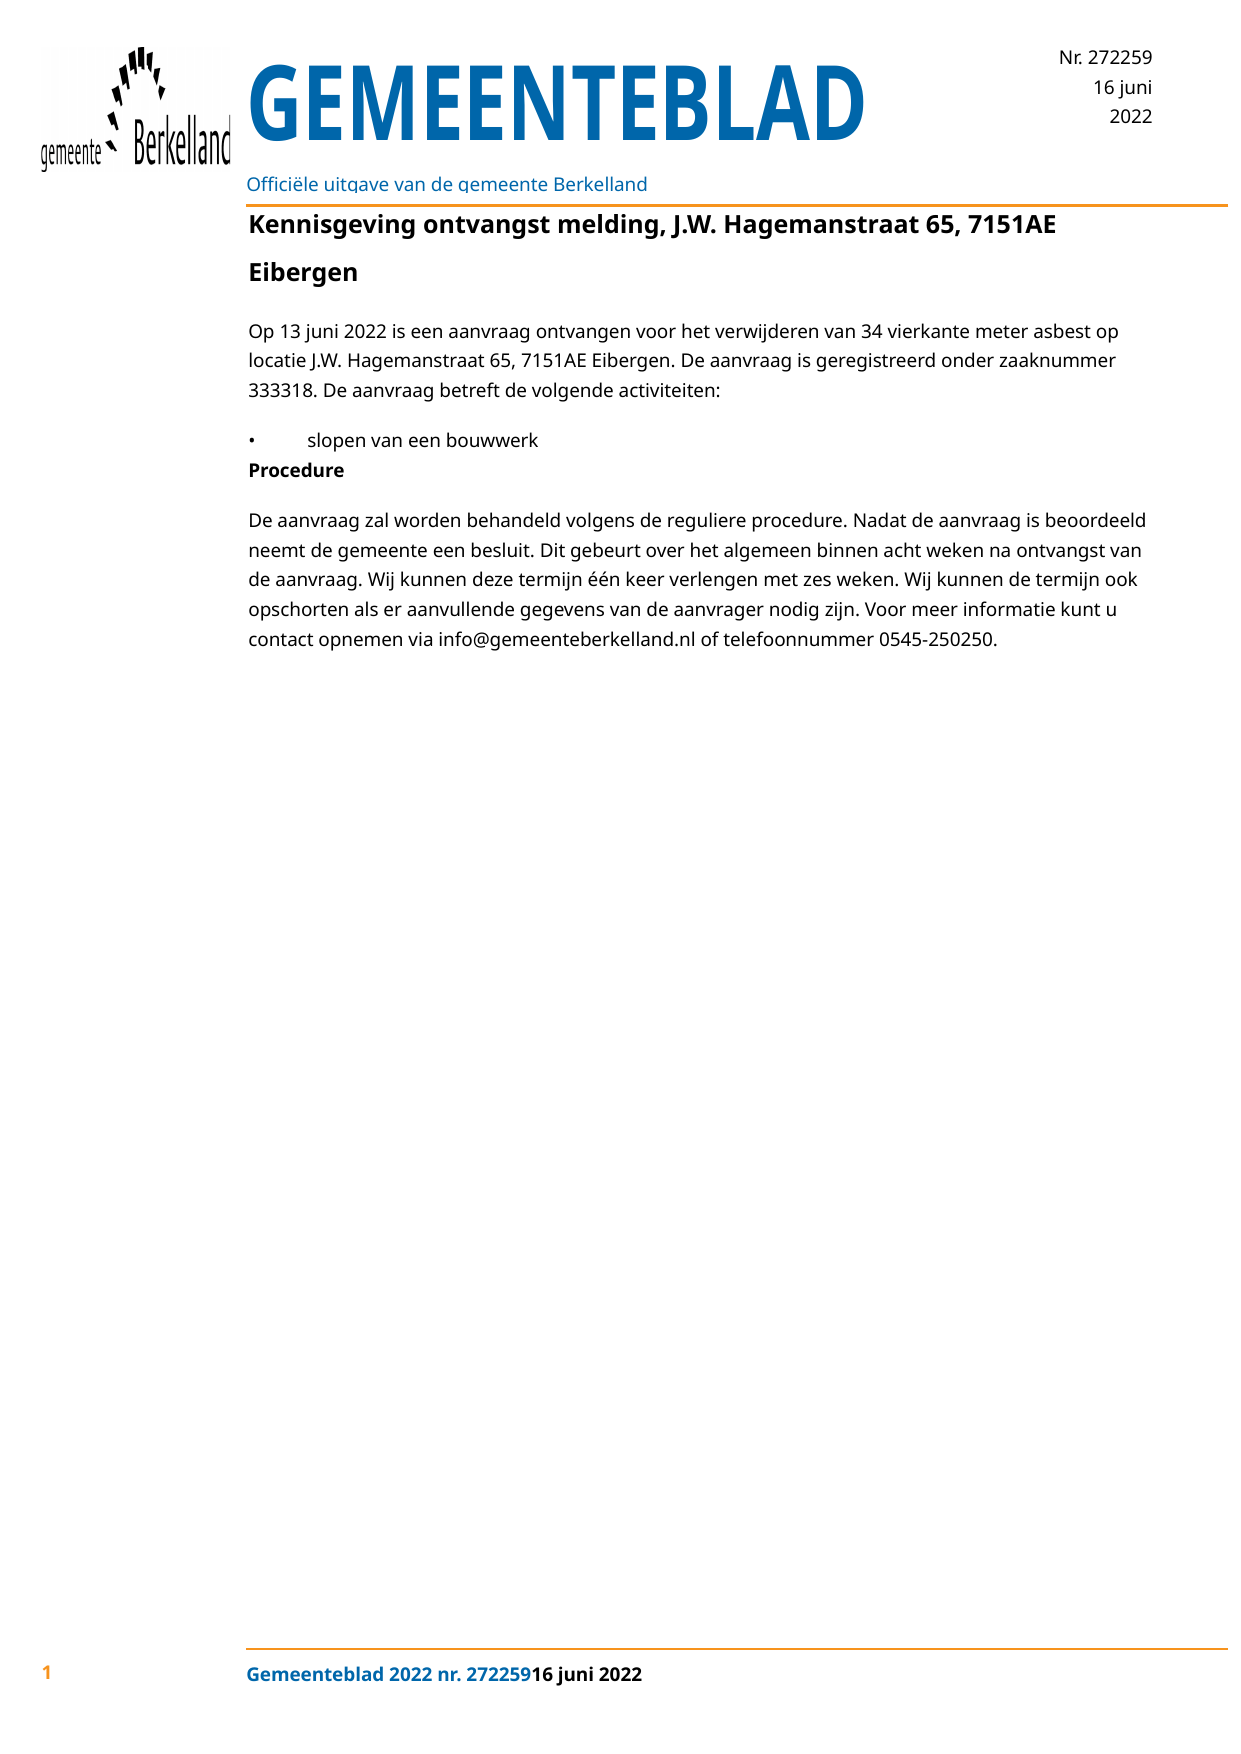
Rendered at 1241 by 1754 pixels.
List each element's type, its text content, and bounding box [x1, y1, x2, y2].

text De aanvraag zal worden behandeld volgens de reguliere procedure. Nadat de aanvraag is beoordeeld neemt de gemeente een besluit. Dit gebeurt over het algemeen binnen acht weken na ontvangst van de aanvraag. Wij kunnen deze termijn één keer verlengen met zes weken. Wij kunnen de termijn ook opschorten als er aanvullende gegevens van de aanvrager nodig zijn. Voor meer informatie kunt u contact opnemen via info@gemeenteberkelland.nl of telefoonnummer 0545-250250. [248, 507, 1152, 652]
text Op 13 juni 2022 is een aanvraag ontvangen voor het verwijderen van 34 vierkante meter asbest op locatie J.W. Hagemanstraat 65, 7151AE Eibergen. De aanvraag is geregistreerd onder zaaknummer 333318. De aanvraag betreft de volgende activiteiten: [248, 318, 1152, 403]
picture [41, 47, 231, 172]
text Procedure [248, 457, 1152, 483]
list slopen van een bouwwerk [248, 427, 1152, 453]
text Kennisgeving ontvangst melding, J.W. Hagemanstraat 65, 7151AE Eibergen [248, 207, 1152, 288]
